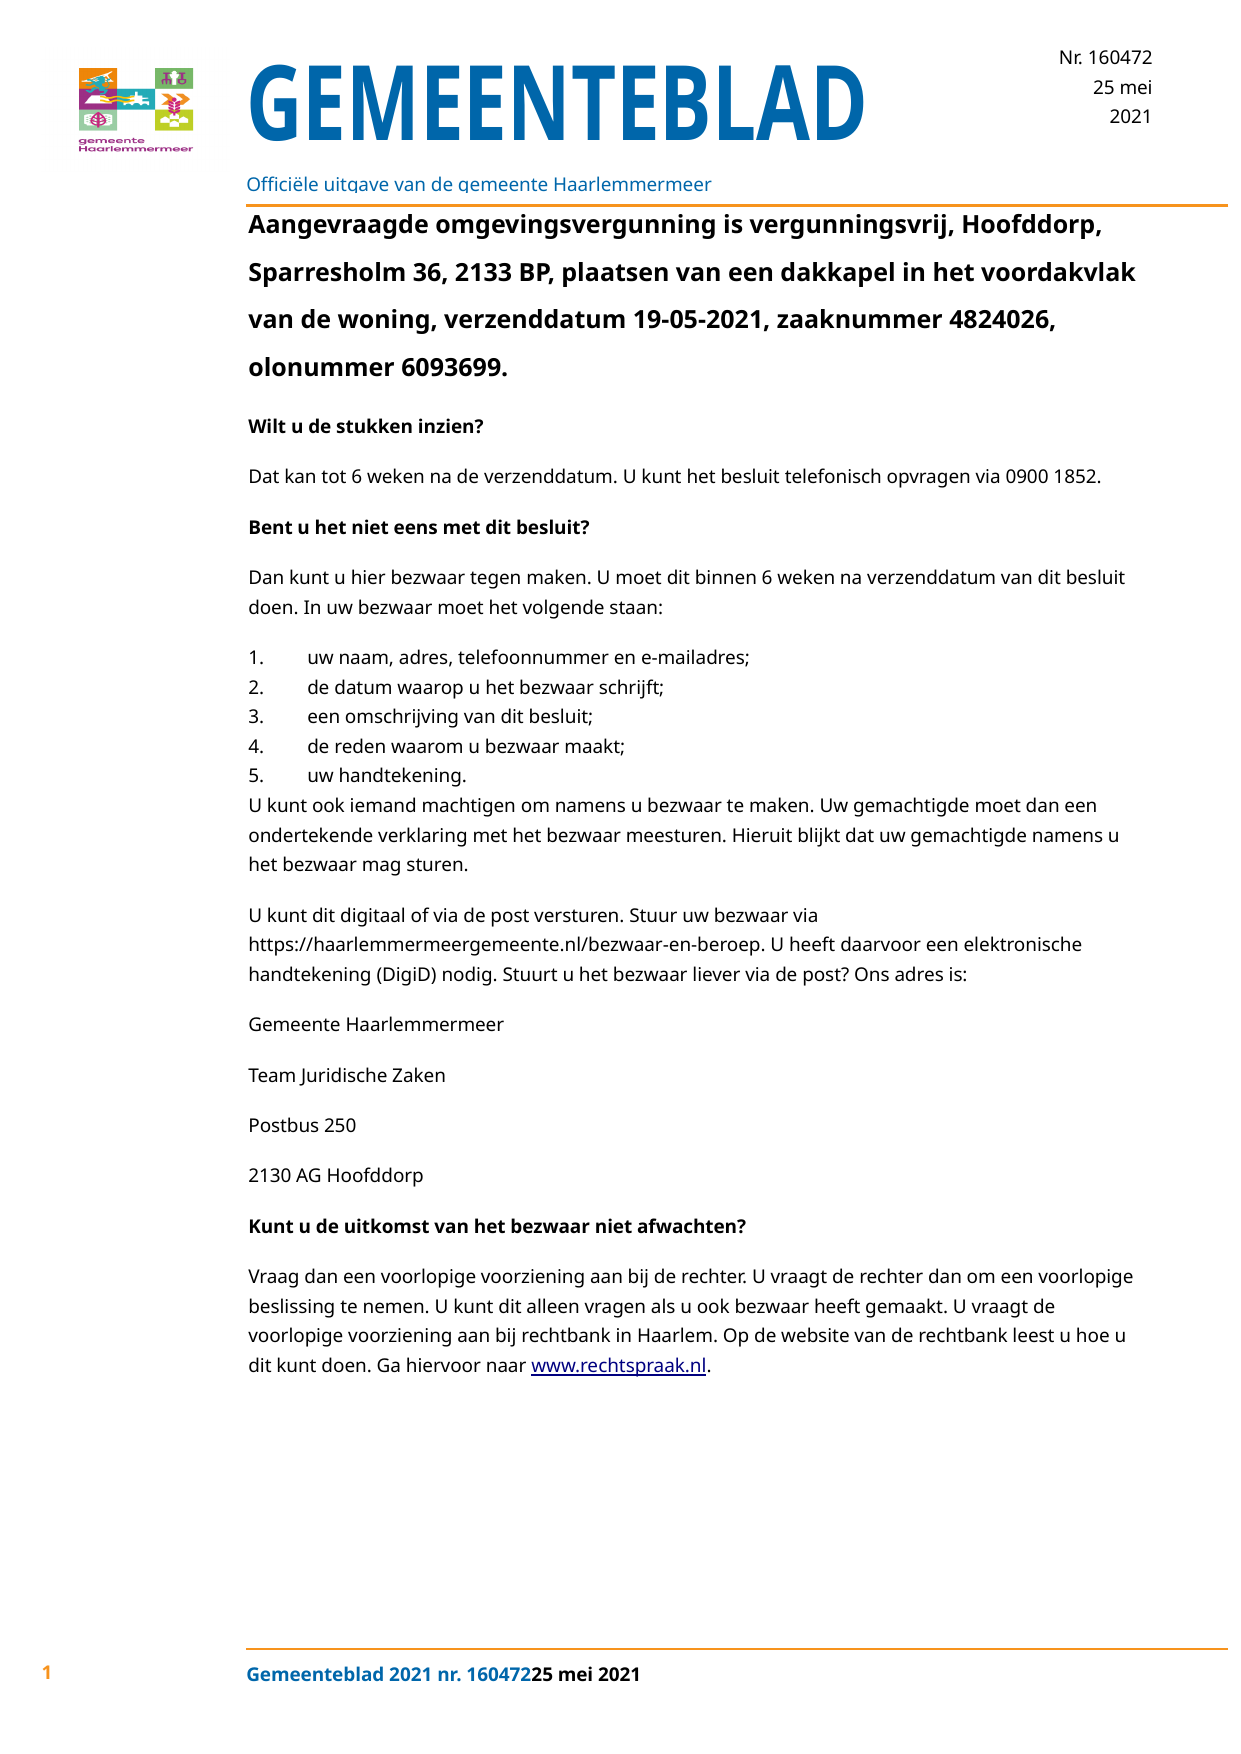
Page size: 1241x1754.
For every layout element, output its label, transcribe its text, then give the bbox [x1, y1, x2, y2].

picture [41, 47, 231, 172]
text Postbus 250 [248, 1112, 1152, 1138]
text Dat kan tot 6 weken na de verzenddatum. U kunt het besluit telefonisch opvragen via 0900 1852. [248, 463, 1152, 489]
text Aangevraagde omgevingsvergunning is vergunningsvrij, Hoofddorp, Sparresholm 36, 2133 BP, plaatsen van een dakkapel in het voordakvlak van de woning, verzenddatum 19-05-2021, zaaknummer 4824026, olonummer 6093699. [248, 207, 1152, 384]
text U kunt dit digitaal of via de post versturen. Stuur uw bezwaar via https://haarlemmermeergemeente.nl/bezwaar-en-beroep. U heeft daarvoor een elektronische handtekening (DigiD) nodig. Stuurt u het bezwaar liever via de post? Ons adres is: [248, 902, 1152, 987]
text Kunt u de uitkomst van het bezwaar niet afwachten? [248, 1213, 1152, 1239]
list de datum waarop u het bezwaar schrijft; [248, 674, 1152, 700]
list uw naam, adres, telefoonnummer en e-mailadres; [248, 644, 1152, 670]
text Gemeente Haarlemmermeer [248, 1011, 1152, 1037]
list de reden waarom u bezwaar maakt; [248, 733, 1152, 759]
text 2130 AG Hoofddorp [248, 1163, 1152, 1188]
text Dan kunt u hier bezwaar tegen maken. U moet dit binnen 6 weken na verzenddatum van dit besluit doen. In uw bezwaar moet het volgende staan: [248, 564, 1152, 620]
list een omschrijving van dit besluit; [248, 703, 1152, 729]
text Team Juridische Zaken [248, 1062, 1152, 1088]
text Wilt u de stukken inzien? [248, 413, 1152, 439]
text Vraag dan een voorlopige voorziening aan bij de rechter. U vraagt de rechter dan om een voorlopige beslissing te nemen. U kunt dit alleen vragen als u ook bezwaar heeft gemaakt. U vraagt de voorlopige voorziening aan bij rechtbank in Haarlem. Op de website van de rechtbank leest u hoe u dit kunt doen. Ga hiervoor naar www.rechtspraak.nl. [248, 1263, 1152, 1378]
text Bent u het niet eens met dit besluit? [248, 514, 1152, 540]
text U kunt ook iemand machtigen om namens u bezwaar te maken. Uw gemachtigde moet dan een ondertekende verklaring met het bezwaar meesturen. Hieruit blijkt dat uw gemachtigde namens u het bezwaar mag sturen. [248, 792, 1152, 877]
list uw handtekening. [248, 763, 1152, 788]
